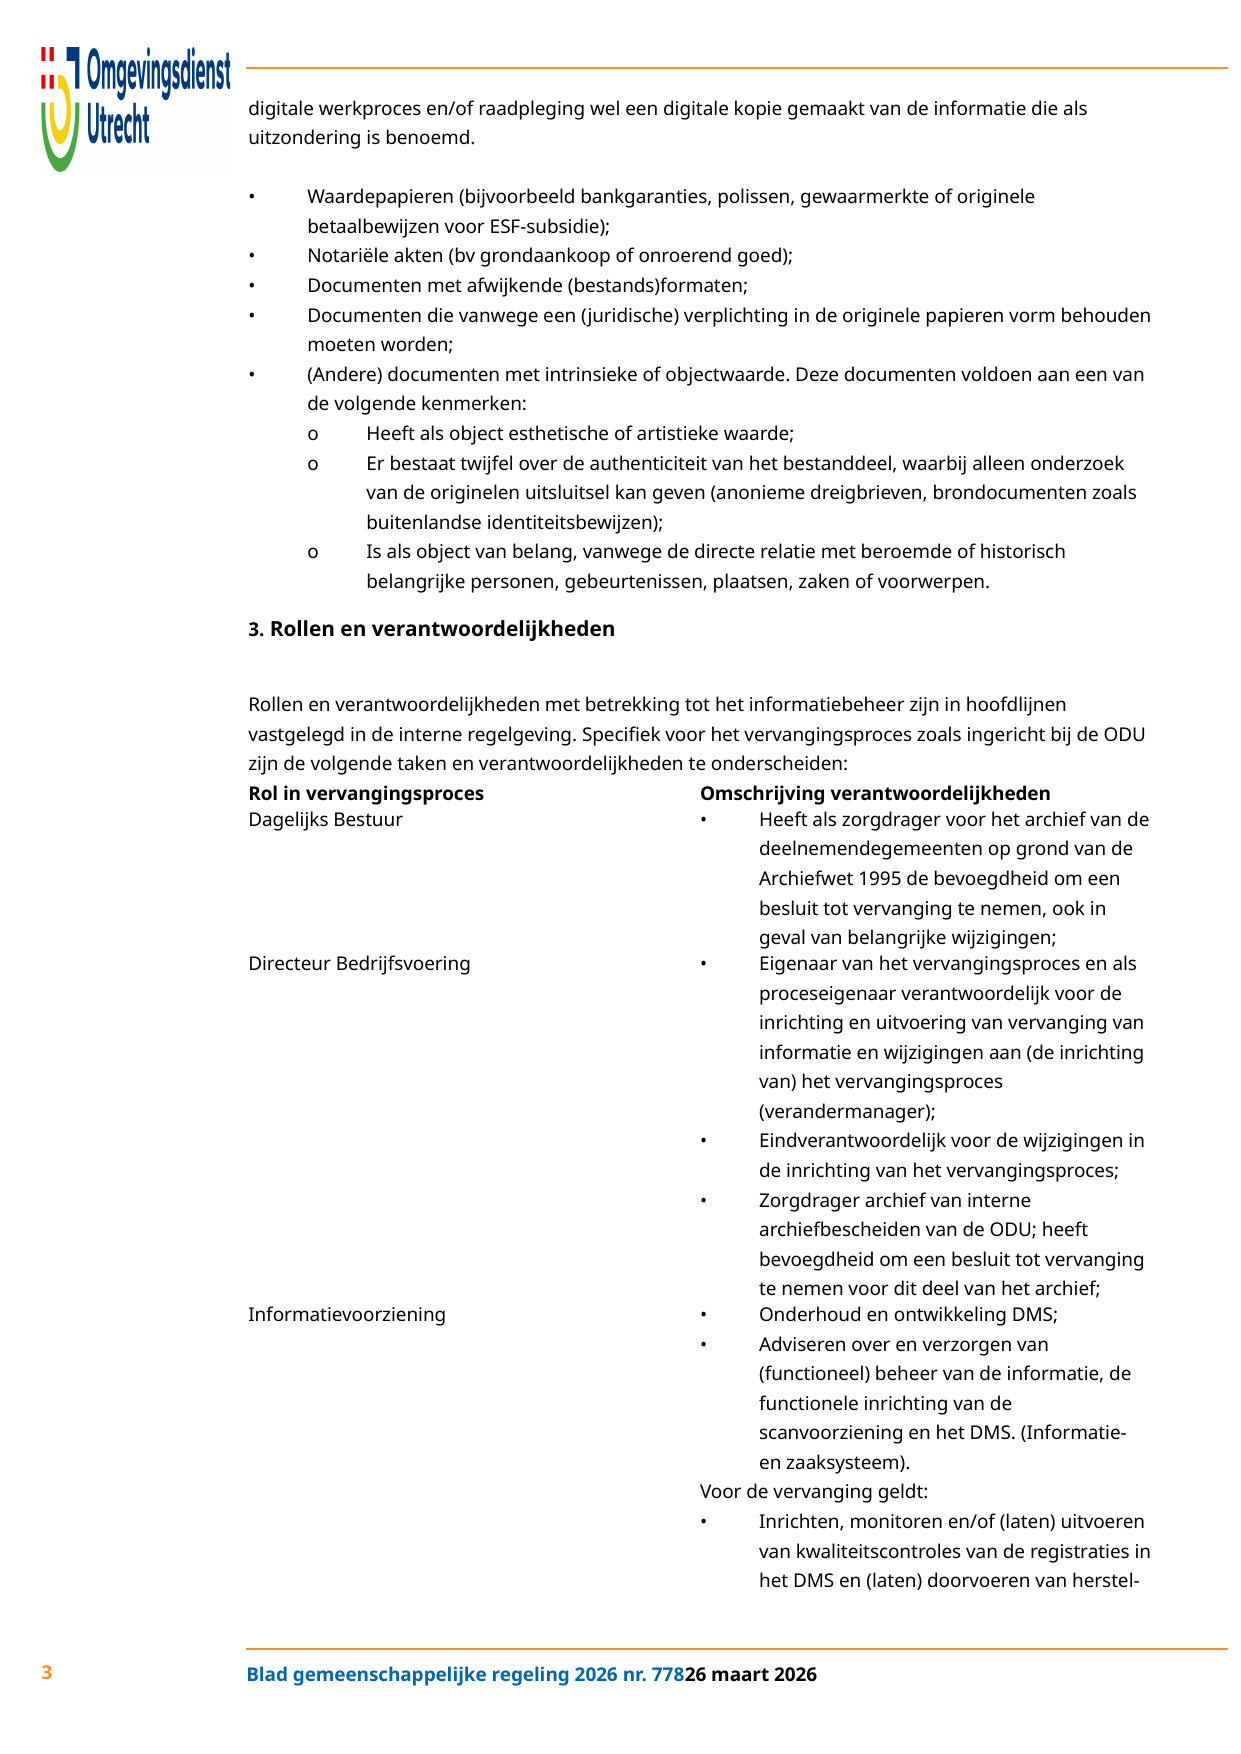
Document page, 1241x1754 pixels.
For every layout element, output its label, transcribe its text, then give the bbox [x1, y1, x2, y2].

list (Andere) documenten met intrinsieke of objectwaarde. Deze documenten voldoen aan een van de volgende kenmerken: [248, 361, 1152, 416]
list Heeft als object esthetische of artistieke waarde; [307, 420, 1152, 446]
table_header Omschrijving verantwoordelijkheden [700, 780, 1152, 806]
table_cell Heeft als zorgdrager voor het archief van de deelnemendegemeenten op grond van de Archiefwet 1995 de bevoegdheid om een besluit tot vervanging te nemen, ook in geval van belangrijke wijzigingen; [700, 806, 1152, 950]
table_cell Directeur Bedrijfsvoering [248, 950, 700, 1301]
table_header Rol in vervangingsproces [248, 780, 700, 806]
picture [41, 47, 231, 172]
table_cell Dagelijks Bestuur [248, 806, 700, 950]
text Rollen en verantwoordelijkheden met betrekking tot het informatiebeheer zijn in hoofdlijnen vastgelegd in de interne regelgeving. Specifiek voor het vervangingsproces zoals ingericht bij de ODU zijn de volgende taken en verantwoordelijkheden te onderscheiden: [248, 691, 1152, 776]
table_cell Informatievoorziening [248, 1301, 700, 1593]
list Er bestaat twijfel over de authenticiteit van het bestanddeel, waarbij alleen onderzoek van de originelen uitsluitsel kan geven (anonieme dreigbrieven, brondocumenten zoals buitenlandse identiteitsbewijzen); [307, 450, 1152, 535]
text digitale werkproces en/of raadpleging wel een digitale kopie gemaakt van de informatie die als uitzondering is benoemd. [248, 95, 1152, 150]
text 3. Rollen en verantwoordelijkheden [248, 614, 1152, 642]
list Is als object van belang, vanwege de directe relatie met beroemde of historisch belangrijke personen, gebeurtenissen, plaatsen, zaken of voorwerpen. [307, 538, 1152, 594]
table_cell Onderhoud en ontwikkeling DMS; Adviseren over en verzorgen van (functioneel) beheer van de informatie, de functionele inrichting van de scanvoorziening en het DMS. (Informatie- en zaaksysteem). Voor de vervanging geldt: Inrichten, monitoren en/of (laten) uitvoeren van kwaliteitscontroles van de registraties in het DMS en (laten) doorvoeren van herstel- [700, 1301, 1152, 1593]
list Notariële akten (bv grondaankoop of onroerend goed); [248, 243, 1152, 268]
list Documenten die vanwege een (juridische) verplichting in de originele papieren vorm behouden moeten worden; [248, 302, 1152, 357]
table_cell Eigenaar van het vervangingsproces en als proceseigenaar verantwoordelijk voor de inrichting en uitvoering van vervanging van informatie en wijzigingen aan (de inrichting van) het vervangingsproces (verandermanager); Eindverantwoordelijk voor de wijzigingen in de inrichting van het vervangingsproces; Zorgdrager archief van interne archiefbescheiden van de ODU; heeft bevoegdheid om een besluit tot vervanging te nemen voor dit deel van het archief; [700, 950, 1152, 1301]
list Documenten met afwijkende (bestands)formaten; [248, 272, 1152, 298]
list Waardepapieren (bijvoorbeeld bankgaranties, polissen, gewaarmerkte of originele betaalbewijzen voor ESF-subsidie); [248, 183, 1152, 239]
